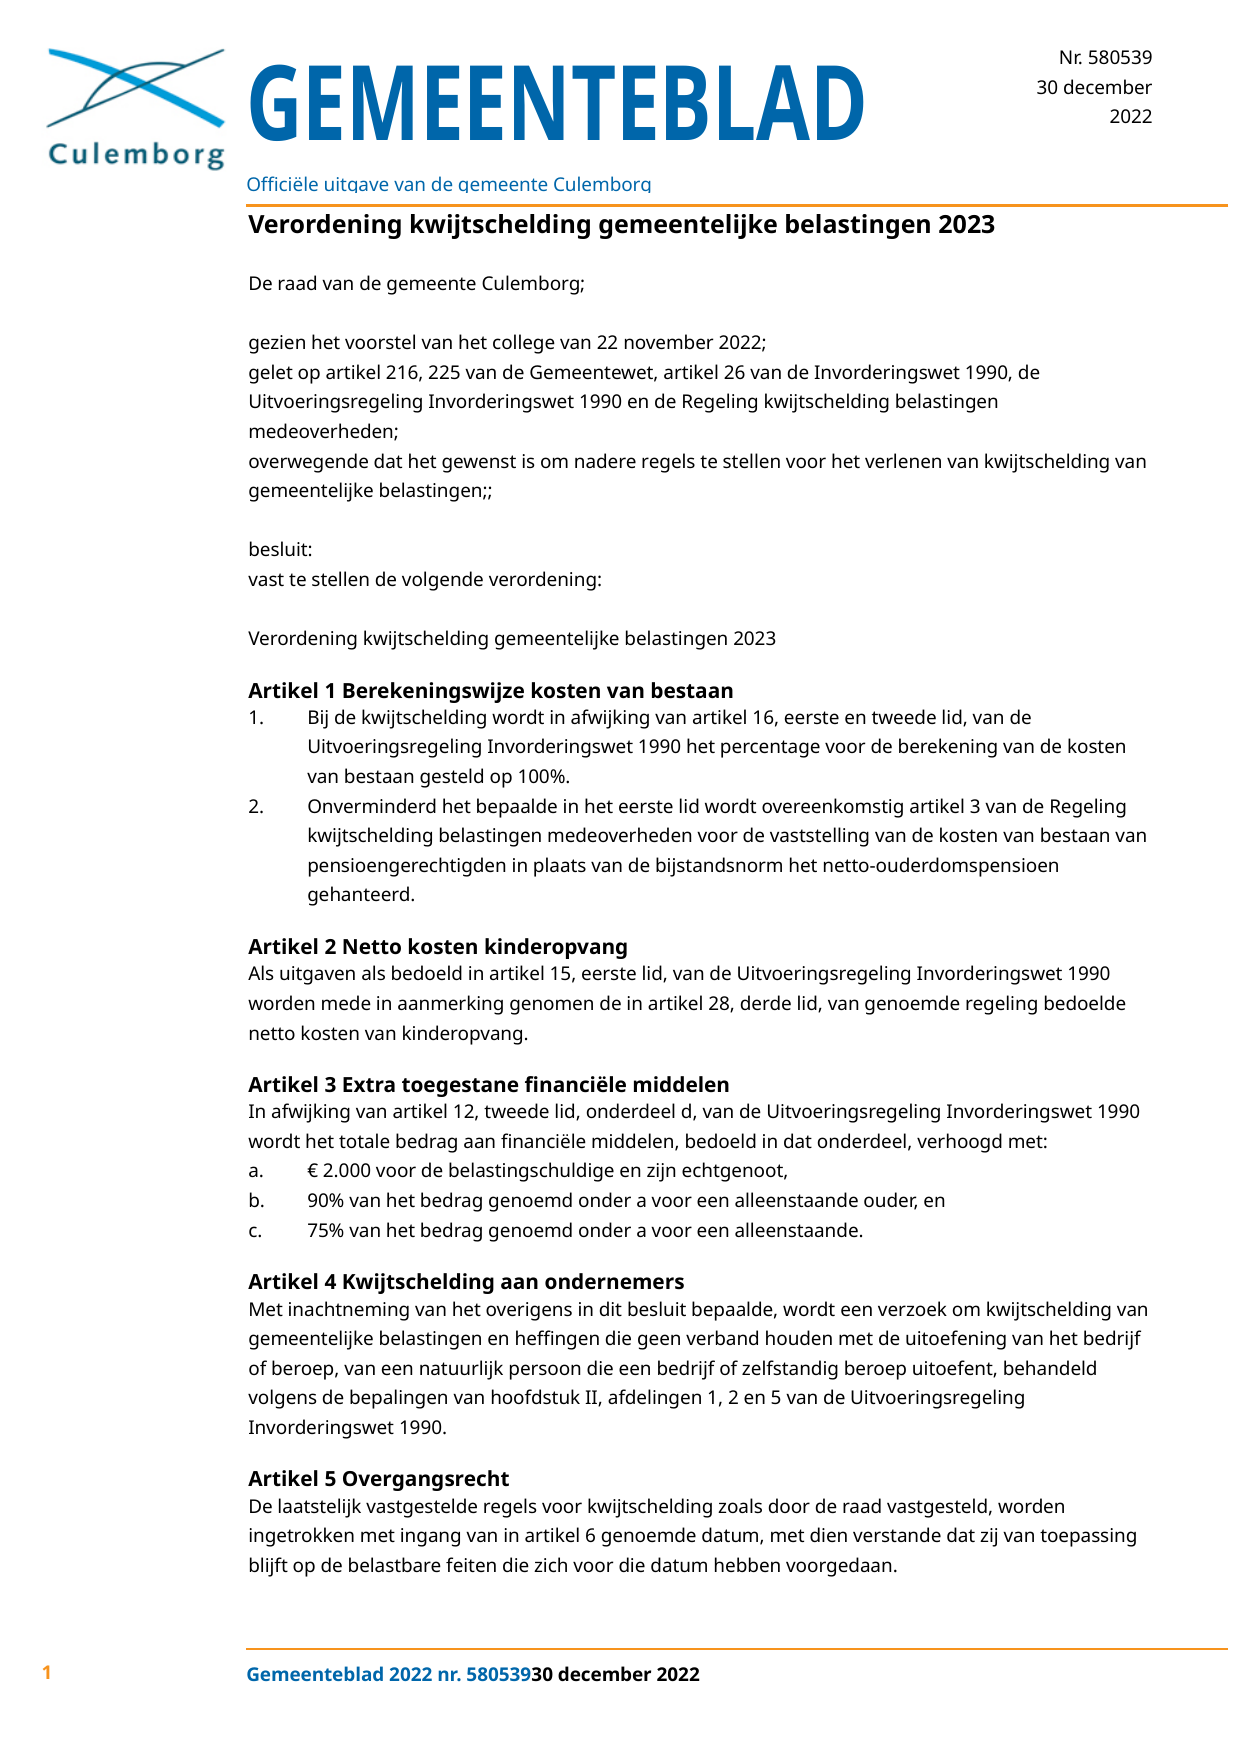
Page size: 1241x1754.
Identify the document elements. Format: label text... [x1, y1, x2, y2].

text besluit: [248, 537, 1152, 562]
text Artikel 5 Overgangsrecht [248, 1464, 1152, 1493]
text Artikel 1 Berekeningswijze kosten van bestaan [248, 676, 1152, 704]
list Bij de kwijtschelding wordt in afwijking van artikel 16, eerste en tweede lid, van de Uitvoeringsregeling Invorderingswet 1990 het percentage voor de berekening van de kosten van bestaan gesteld op 100%. [248, 704, 1152, 789]
text Met inachtneming van het overigens in dit besluit bepaalde, wordt een verzoek om kwijtschelding van gemeentelijke belastingen en heffingen die geen verband houden met de uitoefening van het bedrijf of beroep, van een natuurlijk persoon die een bedrijf of zelfstandig beroep uitoefent, behandeld volgens de bepalingen van hoofdstuk II, afdelingen 1, 2 en 5 van de Uitvoeringsregeling Invorderingswet 1990. [248, 1296, 1152, 1440]
text Artikel 2 Netto kosten kinderopvang [248, 932, 1152, 961]
text gezien het voorstel van het college van 22 november 2022; [248, 329, 1152, 355]
list 75% van het bedrag genoemd onder a voor een alleenstaande. [248, 1217, 1152, 1243]
text Artikel 4 Kwijtschelding aan ondernemers [248, 1267, 1152, 1296]
text Als uitgaven als bedoeld in artikel 15, eerste lid, van de Uitvoeringsregeling Invorderingswet 1990 worden mede in aanmerking genomen de in artikel 28, derde lid, van genoemde regeling bedoelde netto kosten van kinderopvang. [248, 961, 1152, 1045]
text overwegende dat het gewenst is om nadere regels te stellen voor het verlenen van kwijtschelding van gemeentelijke belastingen;; [248, 448, 1152, 503]
list Onverminderd het bepaalde in het eerste lid wordt overeenkomstig artikel 3 van de Regeling kwijtschelding belastingen medeoverheden voor de vaststelling van de kosten van bestaan van pensioengerechtigden in plaats van de bijstandsnorm het netto-ouderdomspensioen gehanteerd. [248, 793, 1152, 907]
text De laatstelijk vastgestelde regels voor kwijtschelding zoals door de raad vastgesteld, worden ingetrokken met ingang van in artikel 6 genoemde datum, met dien verstande dat zij van toepassing blijft op de belastbare feiten die zich voor die datum hebben voorgedaan. [248, 1493, 1152, 1578]
text vast te stellen de volgende verordening: [248, 566, 1152, 592]
list 90% van het bedrag genoemd onder a voor een alleenstaande ouder, en [248, 1187, 1152, 1213]
text Verordening kwijtschelding gemeentelijke belastingen 2023 [248, 625, 1152, 651]
text In afwijking van artikel 12, tweede lid, onderdeel d, van de Uitvoeringsregeling Invorderingswet 1990 wordt het totale bedrag aan financiële middelen, bedoeld in dat onderdeel, verhoogd met: [248, 1098, 1152, 1154]
text gelet op artikel 216, 225 van de Gemeentewet, artikel 26 van de Invorderingswet 1990, de Uitvoeringsregeling Invorderingswet 1990 en de Regeling kwijtschelding belastingen medeoverheden; [248, 359, 1152, 444]
picture [41, 47, 231, 172]
text Artikel 3 Extra toegestane financiële middelen [248, 1070, 1152, 1098]
list € 2.000 voor de belastingschuldige en zijn echtgenoot, [248, 1158, 1152, 1183]
text De raad van de gemeente Culemborg; [248, 270, 1152, 296]
text Verordening kwijtschelding gemeentelijke belastingen 2023 [248, 207, 1152, 241]
